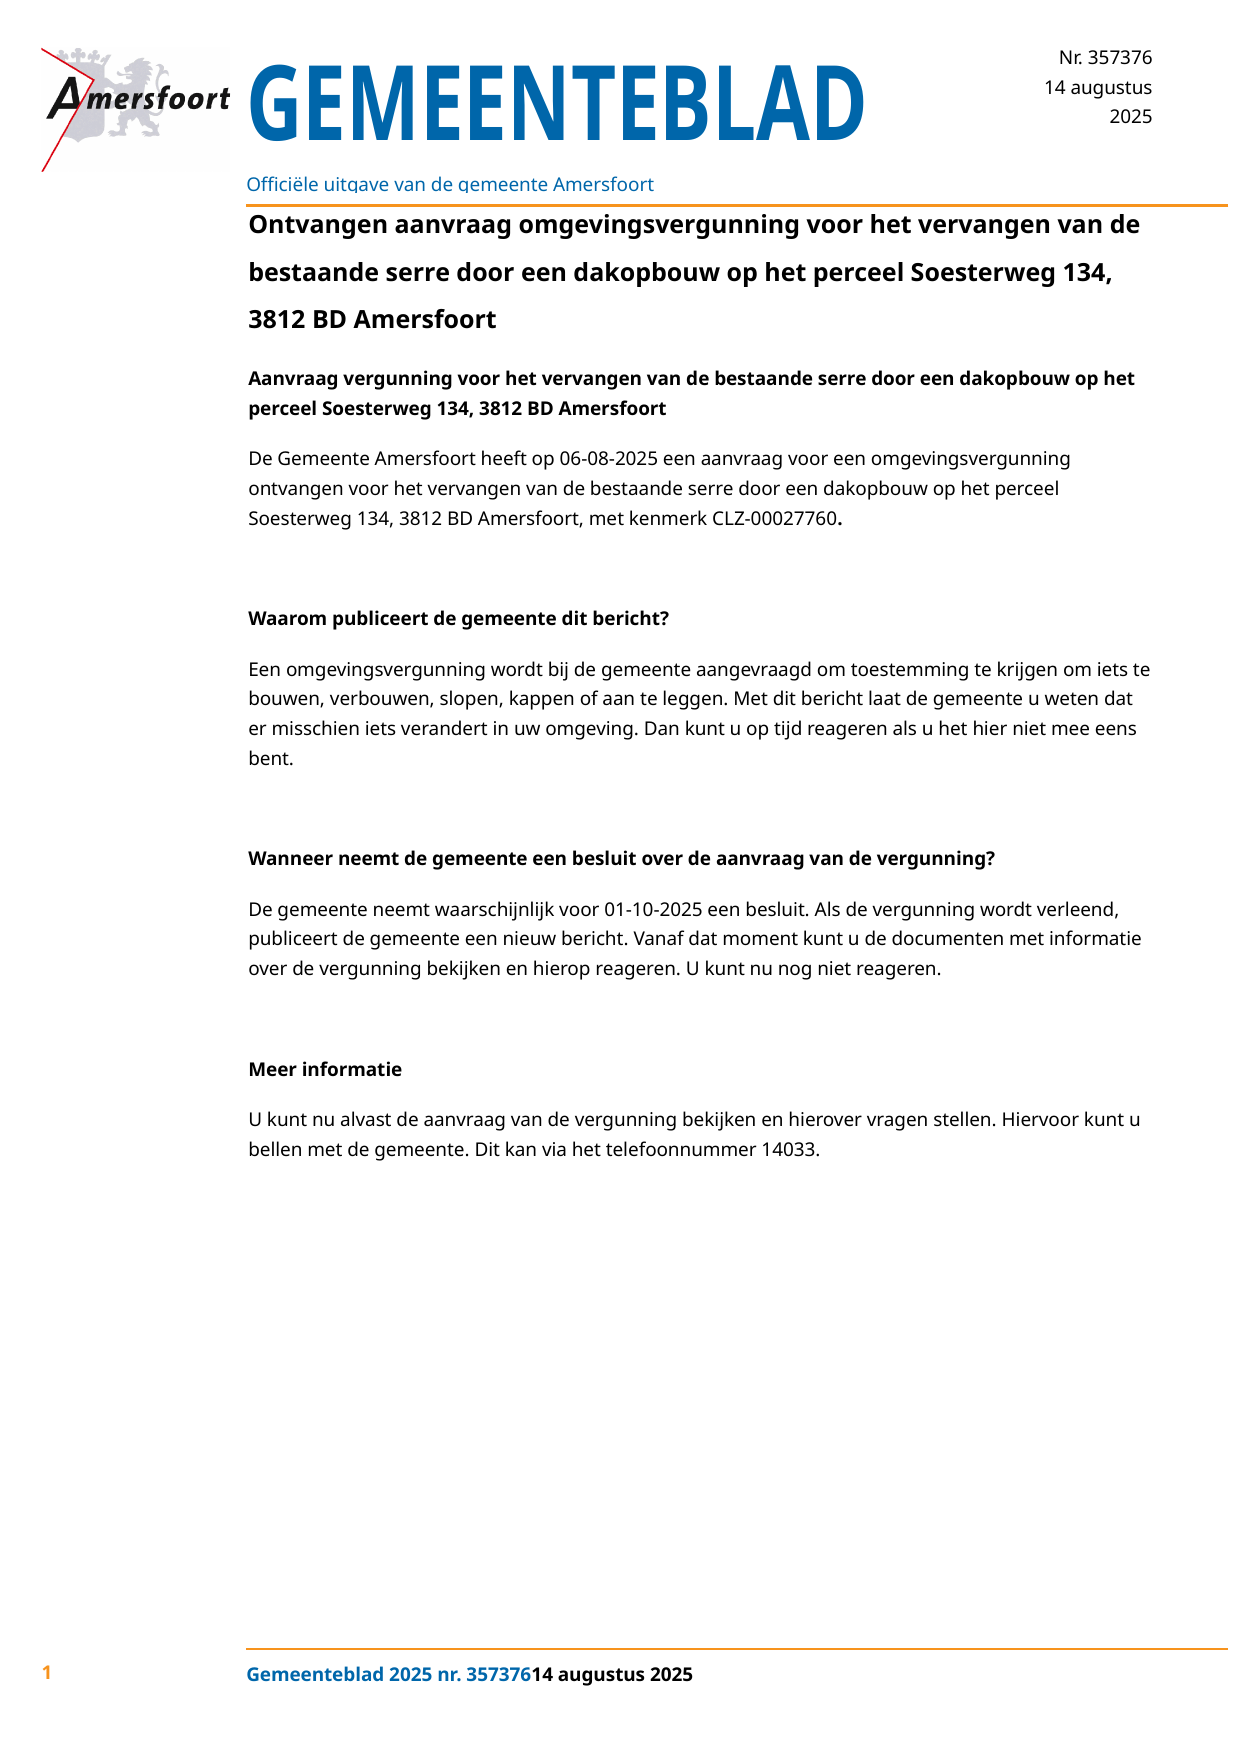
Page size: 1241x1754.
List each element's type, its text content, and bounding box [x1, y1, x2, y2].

picture [41, 47, 231, 172]
text Waarom publiceert de gemeente dit bericht? [248, 606, 1152, 631]
text Aanvraag vergunning voor het vervangen van de bestaande serre door een dakopbouw op het perceel Soesterweg 134, 3812 BD Amersfoort [248, 366, 1152, 421]
text De gemeente neemt waarschijnlijk voor 01-10-2025 een besluit. Als de vergunning wordt verleend, publiceert de gemeente een nieuw bericht. Vanaf dat moment kunt u de documenten met informatie over de vergunning bekijken en hierop reageren. U kunt nu nog niet reageren. [248, 896, 1152, 981]
text De Gemeente Amersfoort heeft op 06-08-2025 een aanvraag voor een omgevingsvergunning ontvangen voor het vervangen van de bestaande serre door een dakopbouw op het perceel Soesterweg 134, 3812 BD Amersfoort, met kenmerk CLZ-00027760. [248, 446, 1152, 530]
text U kunt nu alvast de aanvraag van de vergunning bekijken en hierover vragen stellen. Hiervoor kunt u bellen met de gemeente. Dit kan via het telefoonnummer 14033. [248, 1106, 1152, 1162]
text Ontvangen aanvraag omgevingsvergunning voor het vervangen van de bestaande serre door een dakopbouw op het perceel Soesterweg 134, 3812 BD Amersfoort [248, 207, 1152, 336]
text Een omgevingsvergunning wordt bij de gemeente aangevraagd om toestemming te krijgen om iets te bouwen, verbouwen, slopen, kappen of aan te leggen. Met dit bericht laat de gemeente u weten dat er misschien iets verandert in uw omgeving. Dan kunt u op tijd reageren als u het hier niet mee eens bent. [248, 656, 1152, 770]
text Meer informatie [248, 1056, 1152, 1082]
text Wanneer neemt de gemeente een besluit over de aanvraag van de vergunning? [248, 846, 1152, 871]
